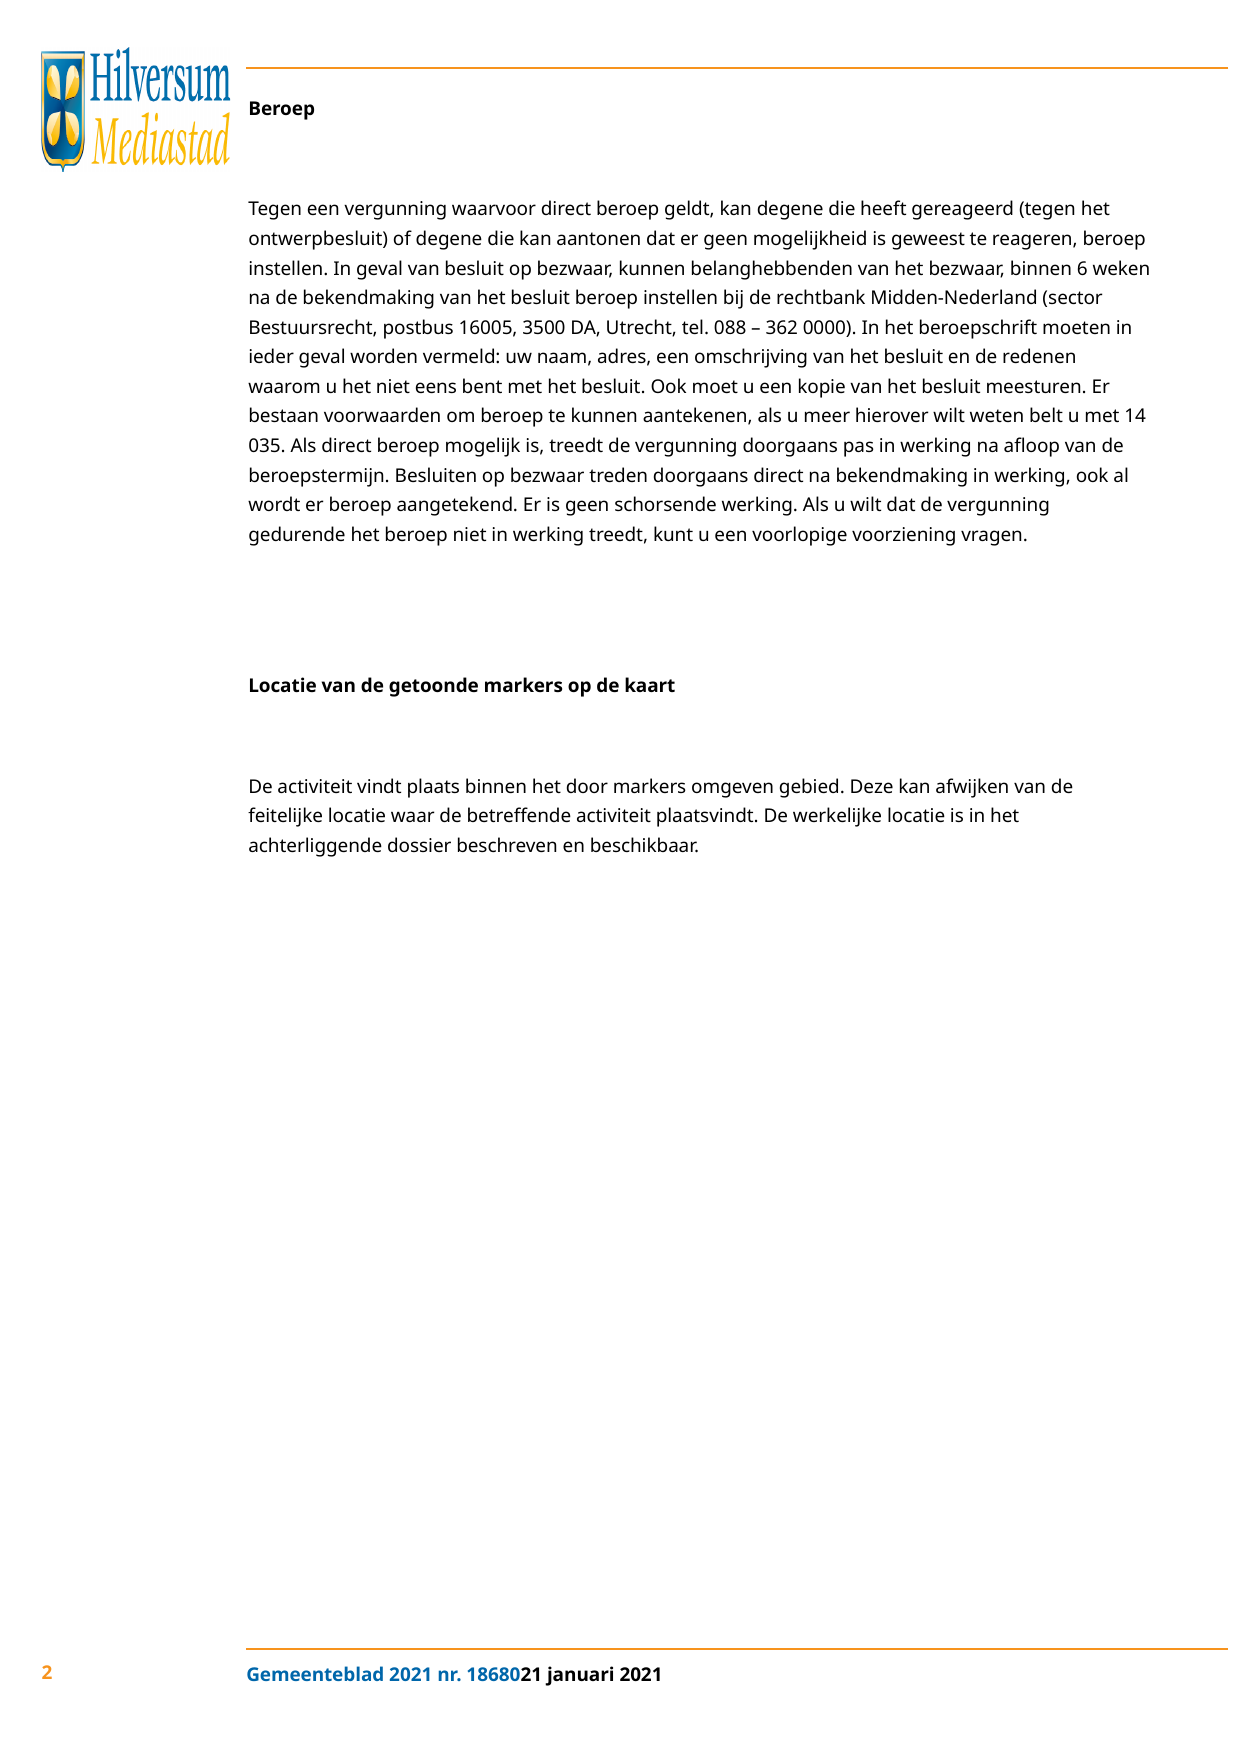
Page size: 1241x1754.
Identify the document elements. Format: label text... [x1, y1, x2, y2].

text De activiteit vindt plaats binnen het door markers omgeven gebied. Deze kan afwijken van de feitelijke locatie waar de betreffende activiteit plaatsvindt. De werkelijke locatie is in het achterliggende dossier beschreven en beschikbaar. [248, 773, 1152, 858]
picture [41, 47, 231, 172]
text Tegen een vergunning waarvoor direct beroep geldt, kan degene die heeft gereageerd (tegen het ontwerpbesluit) of degene die kan aantonen dat er geen mogelijkheid is geweest te reageren, beroep instellen. In geval van besluit op bezwaar, kunnen belanghebbenden van het bezwaar, binnen 6 weken na de bekendmaking van het besluit beroep instellen bij de rechtbank Midden-Nederland (sector Bestuursrecht, postbus 16005, 3500 DA, Utrecht, tel. 088 – 362 0000). In het beroepschrift moeten in ieder geval worden vermeld: uw naam, adres, een omschrijving van het besluit en de redenen waarom u het niet eens bent met het besluit. Ook moet u een kopie van het besluit meesturen. Er bestaan voorwaarden om beroep te kunnen aantekenen, als u meer hierover wilt weten belt u met 14 035. Als direct beroep mogelijk is, treedt de vergunning doorgaans pas in werking na afloop van de beroepstermijn. Besluiten op bezwaar treden doorgaans direct na bekendmaking in werking, ook al wordt er beroep aangetekend. Er is geen schorsende werking. Als u wilt dat de vergunning gedurende het beroep niet in werking treedt, kunt u een voorlopige voorziening vragen. [248, 196, 1152, 547]
text Locatie van de getoonde markers op de kaart [248, 672, 1152, 698]
text Beroep [248, 95, 1152, 121]
